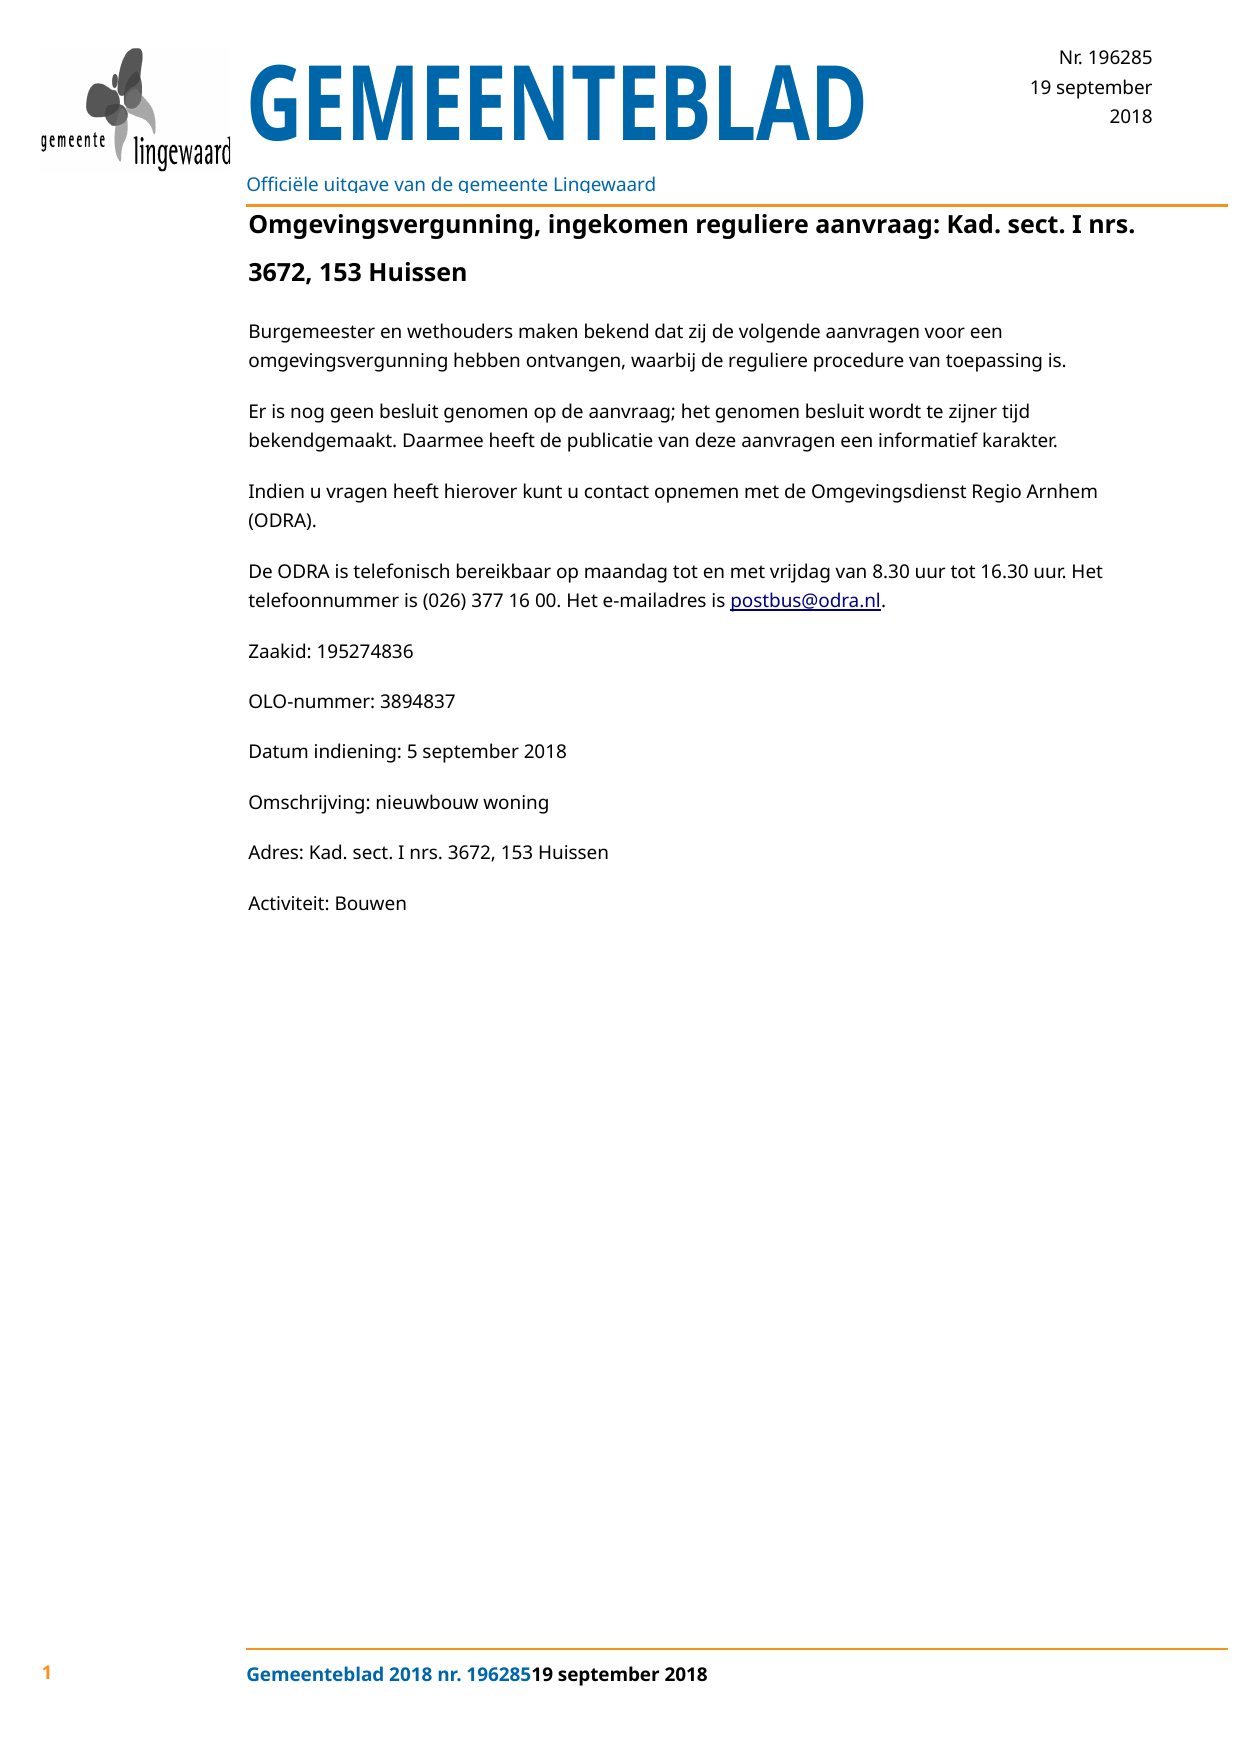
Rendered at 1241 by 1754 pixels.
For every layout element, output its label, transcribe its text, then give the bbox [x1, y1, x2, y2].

text Burgemeester en wethouders maken bekend dat zij de volgende aanvragen voor een omgevingsvergunning hebben ontvangen, waarbij de reguliere procedure van toepassing is. [248, 318, 1152, 373]
text Indien u vragen heeft hierover kunt u contact opnemen met de Omgevingsdienst Regio Arnhem (ODRA). [248, 478, 1152, 533]
picture [41, 47, 231, 172]
text Activiteit: Bouwen [248, 890, 1152, 916]
text OLO-nummer: 3894837 [248, 688, 1152, 714]
text Datum indiening: 5 september 2018 [248, 739, 1152, 764]
text Adres: Kad. sect. I nrs. 3672, 153 Huissen [248, 839, 1152, 865]
text Zaakid: 195274836 [248, 638, 1152, 664]
text Er is nog geen besluit genomen op de aanvraag; het genomen besluit wordt te zijner tijd bekendgemaakt. Daarmee heeft de publicatie van deze aanvragen een informatief karakter. [248, 398, 1152, 453]
text Omschrijving: nieuwbouw woning [248, 789, 1152, 815]
text De ODRA is telefonisch bereikbaar op maandag tot en met vrijdag van 8.30 uur tot 16.30 uur. Het telefoonnummer is (026) 377 16 00. Het e-mailadres is postbus@odra.nl. [248, 558, 1152, 613]
text Omgevingsvergunning, ingekomen reguliere aanvraag: Kad. sect. I nrs. 3672, 153 Huissen [248, 207, 1152, 288]
